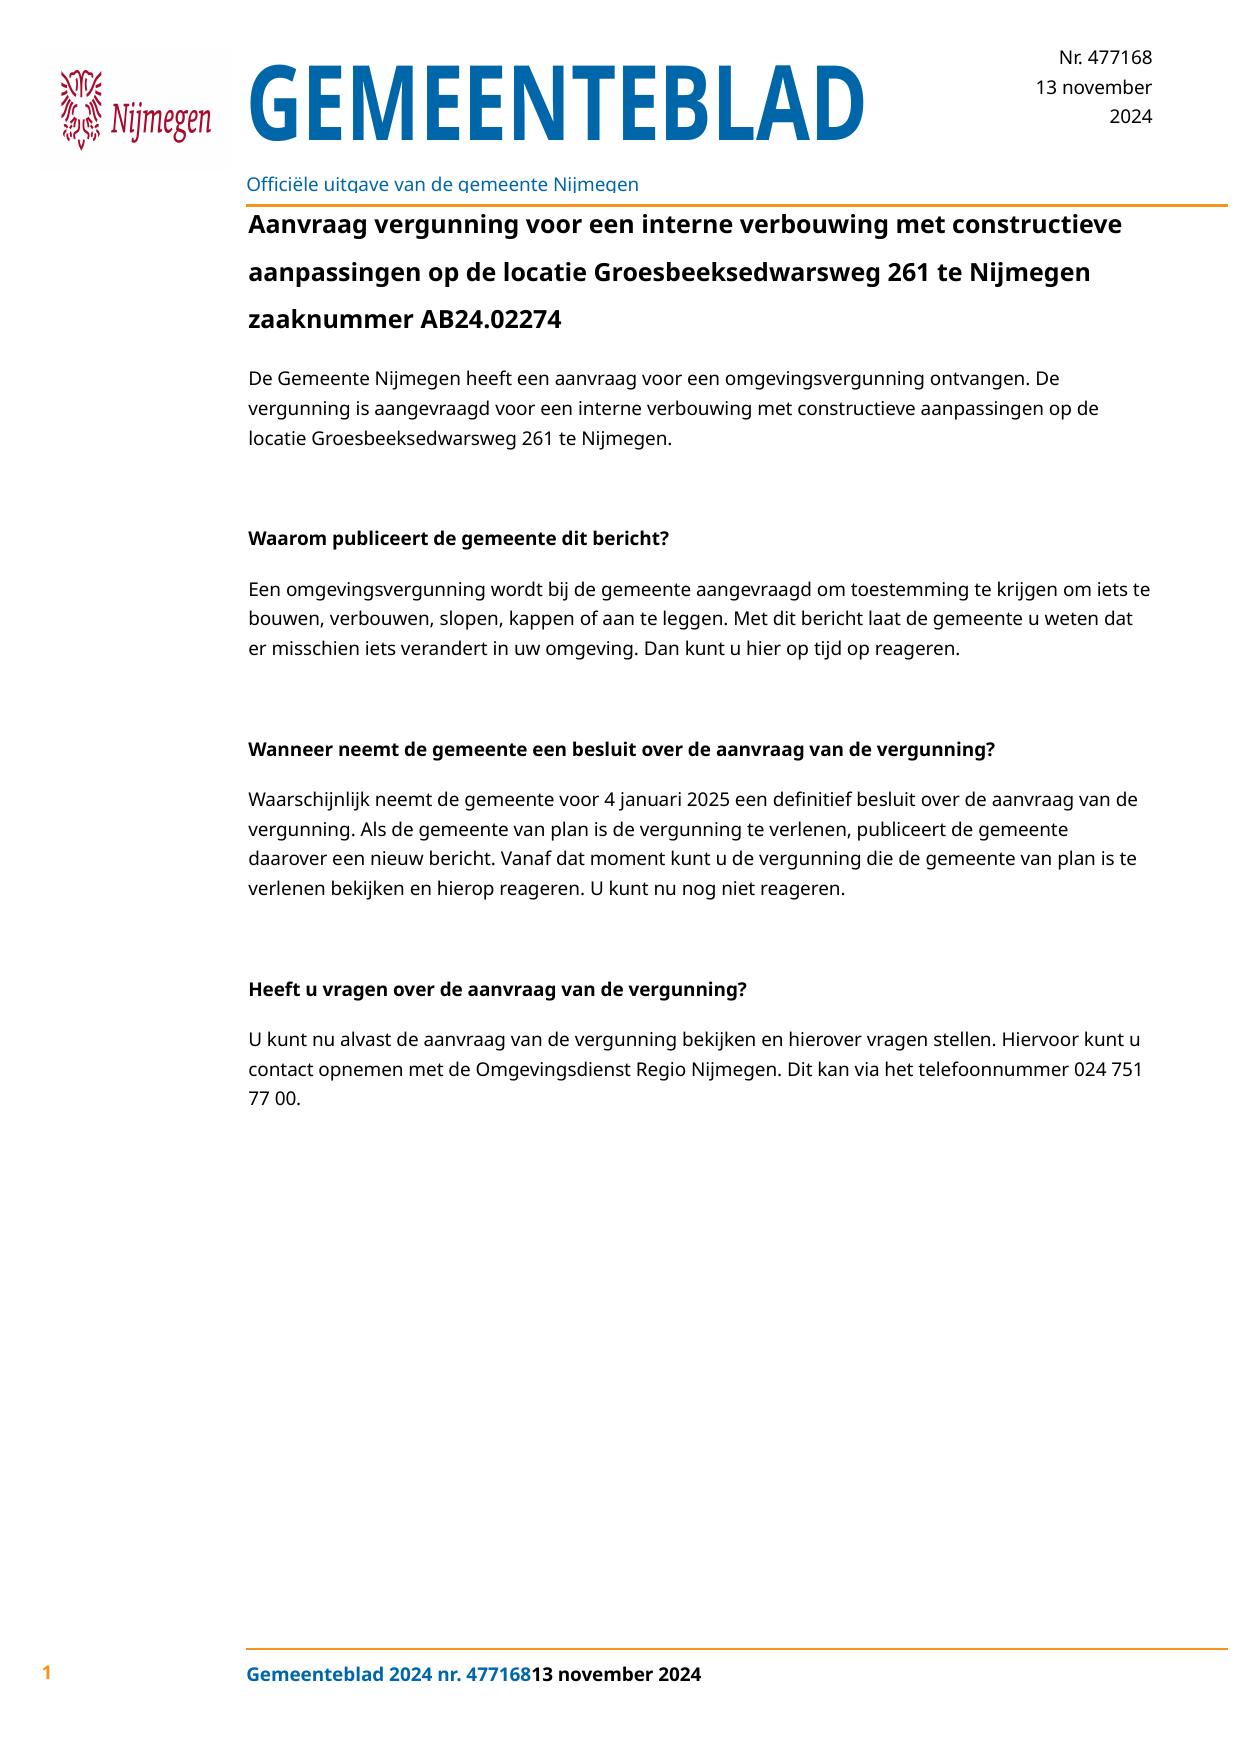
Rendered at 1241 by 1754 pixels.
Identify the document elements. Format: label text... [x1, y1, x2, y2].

text U kunt nu alvast de aanvraag van de vergunning bekijken en hierover vragen stellen. Hiervoor kunt u contact opnemen met de Omgevingsdienst Regio Nijmegen. Dit kan via het telefoonnummer 024 751 77 00. [248, 1026, 1152, 1111]
text De Gemeente Nijmegen heeft een aanvraag voor een omgevingsvergunning ontvangen. De vergunning is aangevraagd voor een interne verbouwing met constructieve aanpassingen op de locatie Groesbeeksedwarsweg 261 te Nijmegen. [248, 366, 1152, 450]
picture [41, 47, 231, 172]
text Wanneer neemt de gemeente een besluit over de aanvraag van de vergunning? [248, 736, 1152, 762]
text Waarom publiceert de gemeente dit bericht? [248, 526, 1152, 551]
text Aanvraag vergunning voor een interne verbouwing met constructieve aanpassingen op de locatie Groesbeeksedwarsweg 261 te Nijmegen zaaknummer AB24.02274 [248, 207, 1152, 336]
text Waarschijnlijk neemt de gemeente voor 4 januari 2025 een definitief besluit over de aanvraag van de vergunning. Als de gemeente van plan is de vergunning te verlenen, publiceert de gemeente daarover een nieuw bericht. Vanaf dat moment kunt u de vergunning die de gemeente van plan is te verlenen bekijken en hierop reageren. U kunt nu nog niet reageren. [248, 786, 1152, 901]
text Een omgevingsvergunning wordt bij de gemeente aangevraagd om toestemming te krijgen om iets te bouwen, verbouwen, slopen, kappen of aan te leggen. Met dit bericht laat de gemeente u weten dat er misschien iets verandert in uw omgeving. Dan kunt u hier op tijd op reageren. [248, 576, 1152, 661]
text Heeft u vragen over de aanvraag van de vergunning? [248, 976, 1152, 1002]
